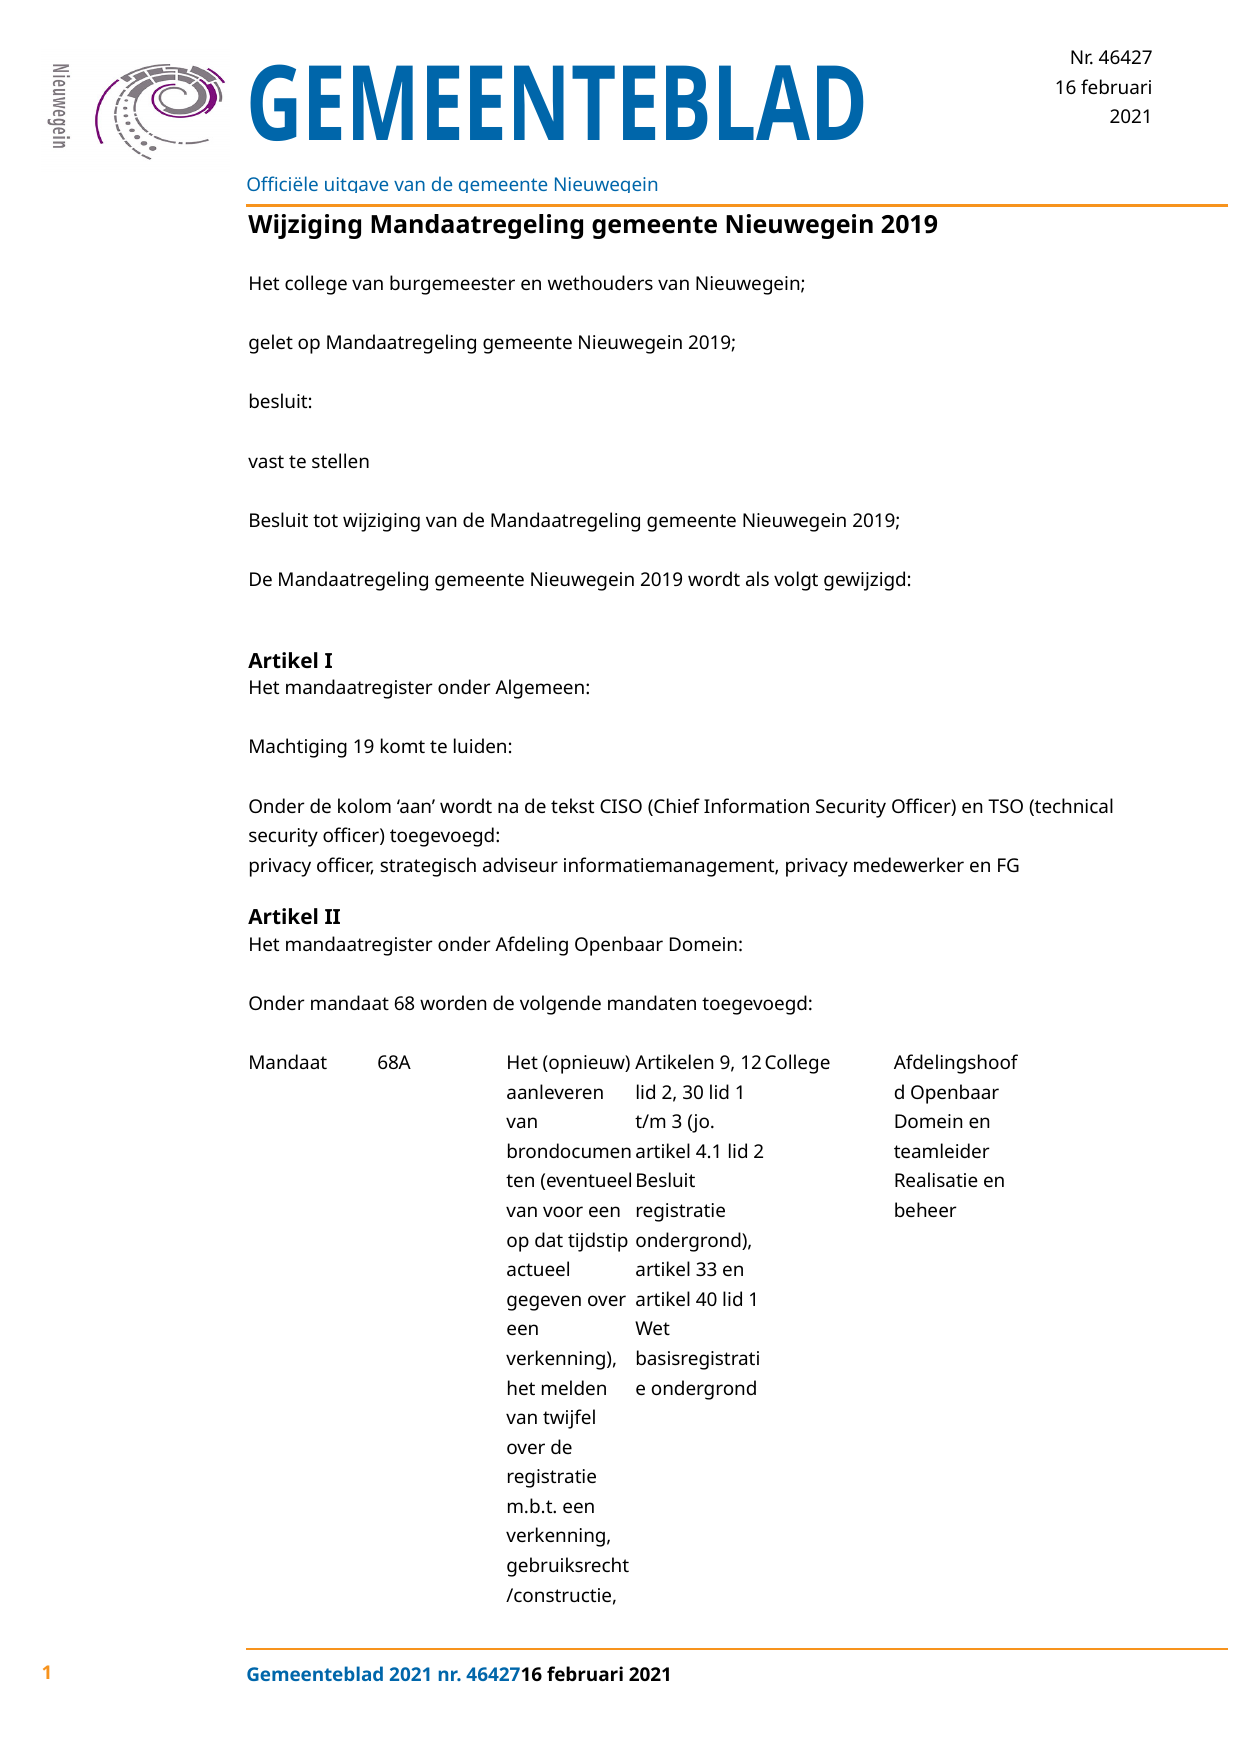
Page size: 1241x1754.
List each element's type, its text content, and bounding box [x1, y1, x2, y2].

table_header Het (opnieuw) aanleveren van brondocumenten (eventueel van voor een op dat tijdstip actueel gegeven over een verkenning), het melden van twijfel over de registratie m.b.t. een verkenning, gebruiksrecht/constructie, [506, 1049, 635, 1608]
picture [41, 47, 231, 172]
text Wijziging Mandaatregeling gemeente Nieuwegein 2019 [248, 207, 1152, 241]
text privacy officer, strategisch adviseur informatiemanagement, privacy medewerker en FG [248, 852, 1152, 878]
table_header Artikelen 9, 12 lid 2, 30 lid 1 t/m 3 (jo. artikel 4.1 lid 2 Besluit registratie ondergrond), artikel 33 en artikel 40 lid 1 Wet basisregistratie ondergrond [635, 1049, 764, 1608]
text Machtiging 19 komt te luiden: [248, 734, 1152, 759]
text Onder mandaat 68 worden de volgende mandaten toegevoegd: [248, 990, 1152, 1016]
text Onder de kolom ‘aan’ wordt na de tekst CISO (Chief Information Security Officer) en TSO (technical security officer) toegevoegd: [248, 793, 1152, 848]
text Het college van burgemeester en wethouders van Nieuwegein; [248, 270, 1152, 296]
text Het mandaatregister onder Afdeling Openbaar Domein: [248, 931, 1152, 957]
table_header College [764, 1049, 893, 1608]
text Artikel II [248, 902, 1152, 931]
text Het mandaatregister onder Algemeen: [248, 674, 1152, 700]
table_header Mandaat [248, 1049, 377, 1608]
text Artikel I [248, 646, 1152, 674]
text besluit: [248, 389, 1152, 414]
text Besluit tot wijziging van de Mandaatregeling gemeente Nieuwegein 2019; [248, 507, 1152, 533]
table_header 68A [377, 1049, 506, 1608]
text De Mandaatregeling gemeente Nieuwegein 2019 wordt als volgt gewijzigd: [248, 566, 1152, 592]
table_header [1023, 1049, 1152, 1608]
text vast te stellen [248, 448, 1152, 473]
table_header Afdelingshoofd Openbaar Domein en teamleider Realisatie en beheer [894, 1049, 1022, 1608]
text gelet op Mandaatregeling gemeente Nieuwegein 2019; [248, 329, 1152, 355]
